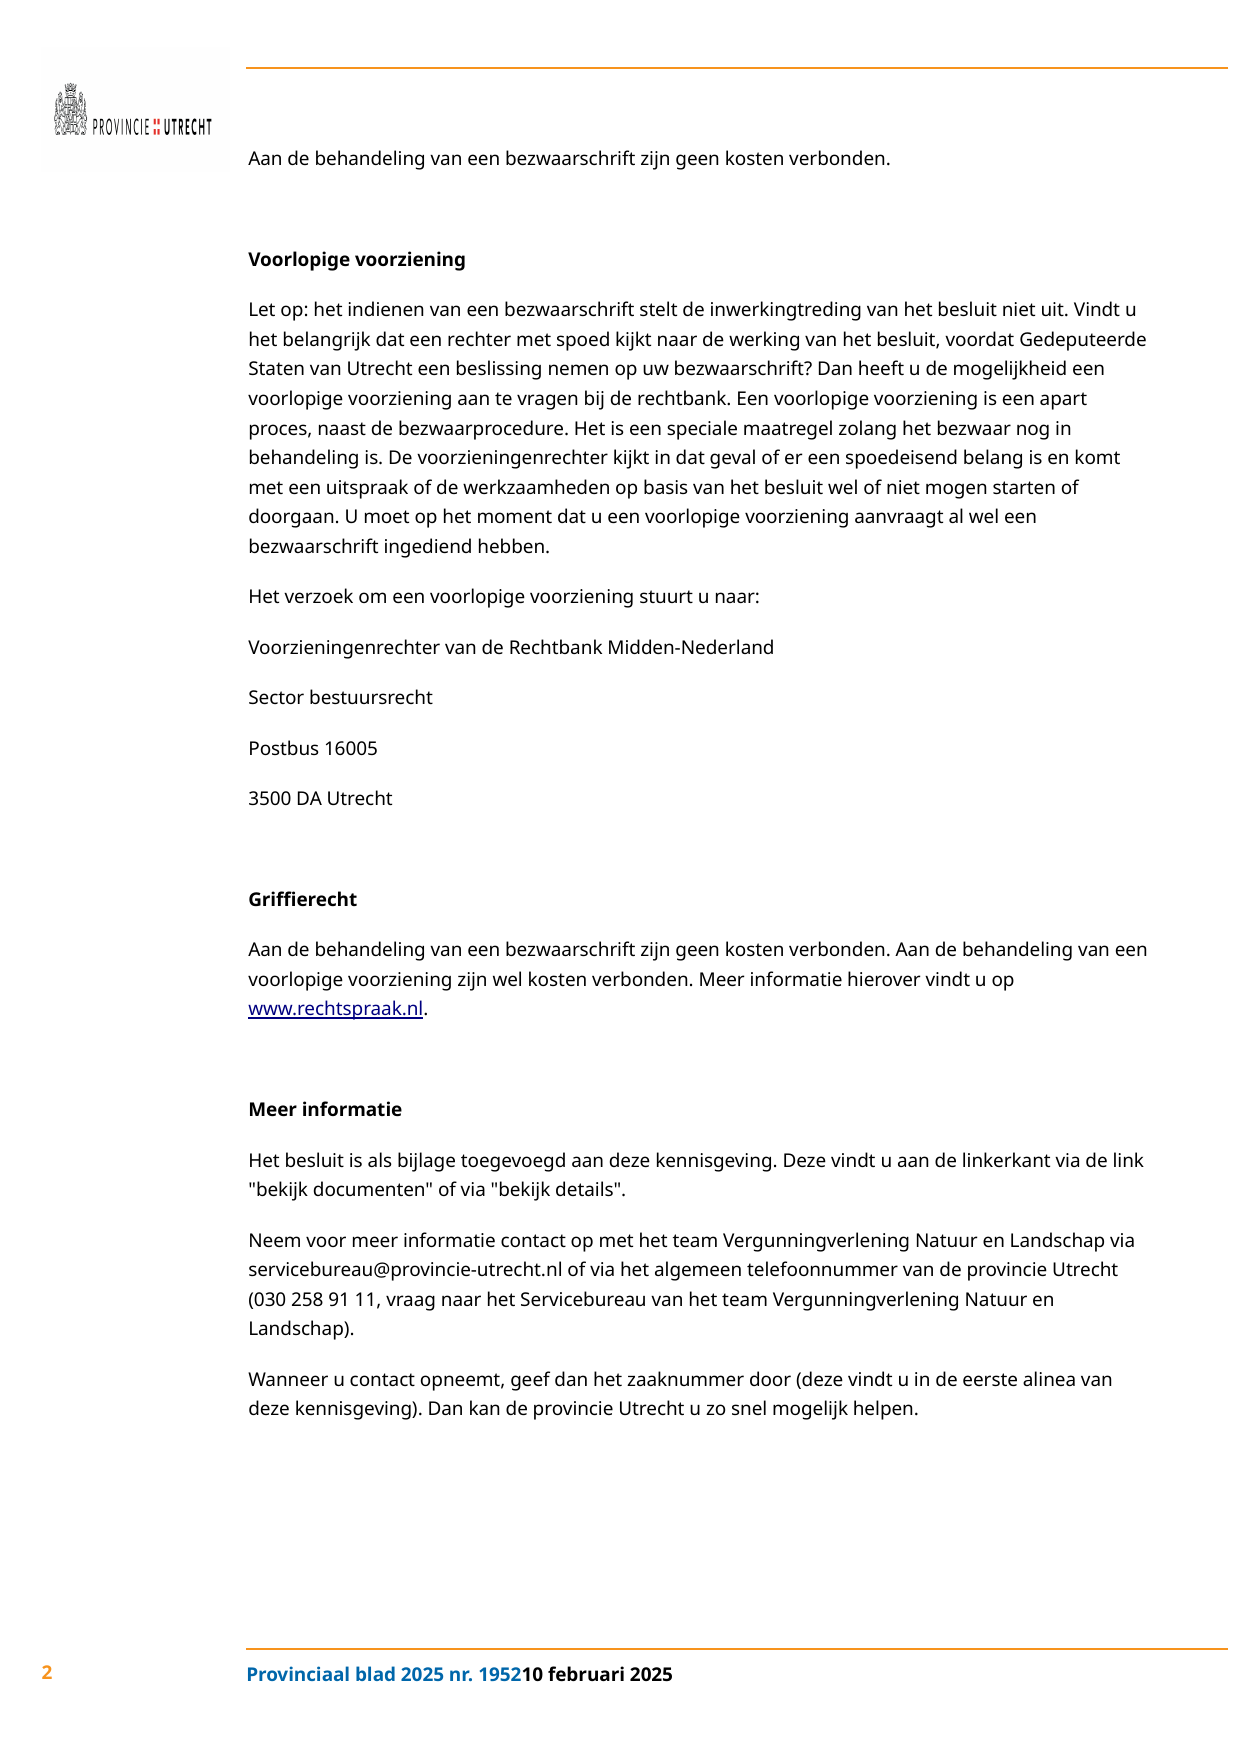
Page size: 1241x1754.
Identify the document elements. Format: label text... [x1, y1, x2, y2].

text Voorlopige voorziening [248, 246, 1152, 272]
text Let op: het indienen van een bezwaarschrift stelt de inwerkingtreding van het besluit niet uit. Vindt u het belangrijk dat een rechter met spoed kijkt naar de werking van het besluit, voordat Gedeputeerde Staten van Utrecht een beslissing nemen op uw bezwaarschrift? Dan heeft u de mogelijkheid een voorlopige voorziening aan te vragen bij de rechtbank. Een voorlopige voorziening is een apart proces, naast de bezwaarprocedure. Het is een speciale maatregel zolang het bezwaar nog in behandeling is. De voorzieningenrechter kijkt in dat geval of er een spoedeisend belang is en komt met een uitspraak of de werkzaamheden op basis van het besluit wel of niet mogen starten of doorgaan. U moet op het moment dat u een voorlopige voorziening aanvraagt al wel een bezwaarschrift ingediend hebben. [248, 296, 1152, 559]
text Het besluit is als bijlage toegevoegd aan deze kennisgeving. Deze vindt u aan de linkerkant via de link "bekijk documenten" of via "bekijk details". [248, 1147, 1152, 1202]
text Griffierecht [248, 886, 1152, 912]
text Neem voor meer informatie contact op met het team Vergunningverlening Natuur en Landschap via servicebureau@provincie-utrecht.nl of via het algemeen telefoonnummer van de provincie Utrecht (030 258 91 11, vraag naar het Servicebureau van het team Vergunningverlening Natuur en Landschap). [248, 1227, 1152, 1341]
text Aan de behandeling van een bezwaarschrift zijn geen kosten verbonden. [248, 145, 1152, 171]
text Postbus 16005 [248, 735, 1152, 761]
text Aan de behandeling van een bezwaarschrift zijn geen kosten verbonden. Aan de behandeling van een voorlopige voorziening zijn wel kosten verbonden. Meer informatie hierover vindt u op www.rechtspraak.nl. [248, 936, 1152, 1021]
text Wanneer u contact opneemt, geef dan het zaaknummer door (deze vindt u in de eerste alinea van deze kennisgeving). Dan kan de provincie Utrecht u zo snel mogelijk helpen. [248, 1366, 1152, 1421]
text Meer informatie [248, 1096, 1152, 1122]
text Het verzoek om een voorlopige voorziening stuurt u naar: [248, 583, 1152, 609]
text Sector bestuursrecht [248, 684, 1152, 710]
text 3500 DA Utrecht [248, 785, 1152, 811]
text Voorzieningenrechter van de Rechtbank Midden-Nederland [248, 634, 1152, 660]
picture [41, 47, 231, 172]
